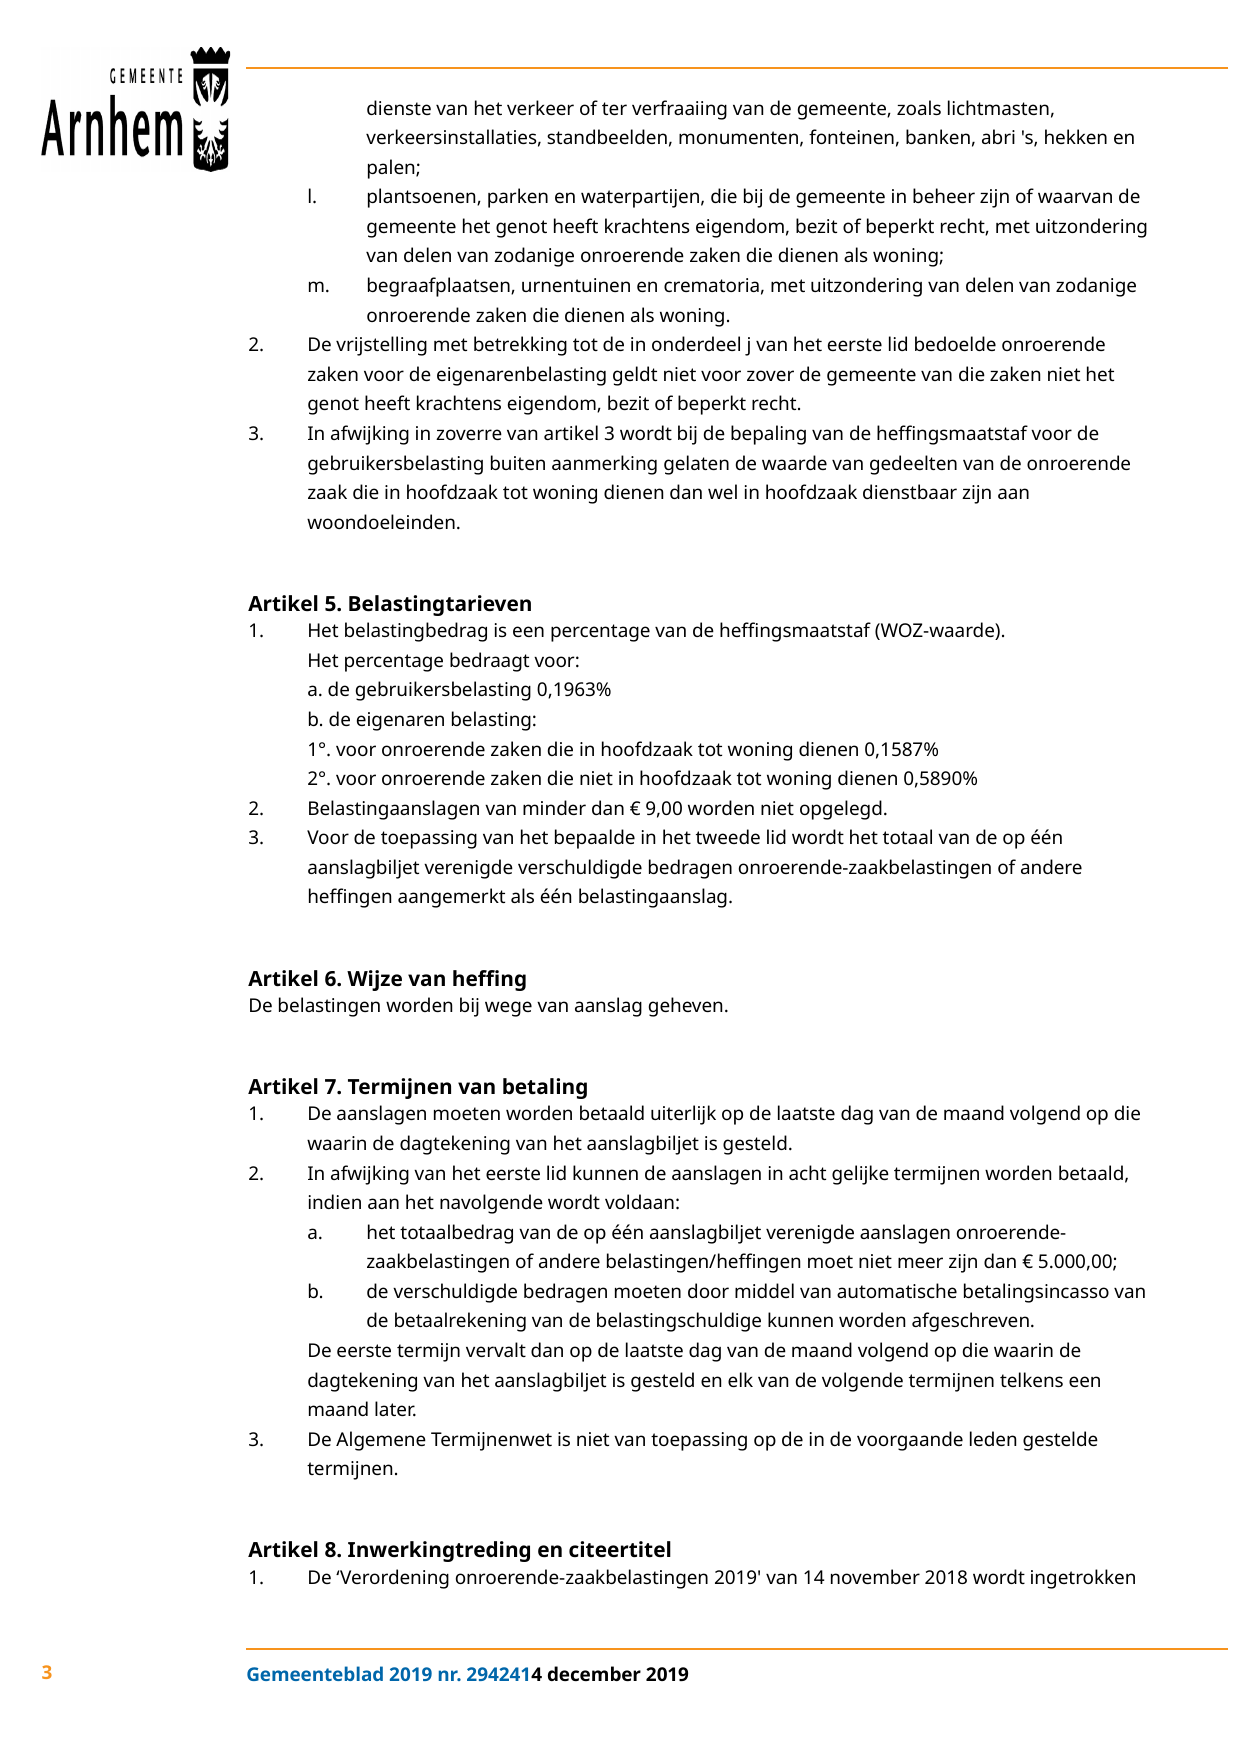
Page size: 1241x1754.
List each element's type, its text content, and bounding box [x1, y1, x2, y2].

list De ‘Verordening onroerende-zaakbelastingen 2019' van 14 november 2018 wordt ingetrokken [248, 1564, 1152, 1590]
list begraafplaatsen, urnentuinen en crematoria, met uitzondering van delen van zodanige onroerende zaken die dienen als woning. [307, 272, 1152, 328]
text Artikel 5. Belastingtarieven [248, 589, 1152, 617]
list Het belastingbedrag is een percentage van de heffingsmaatstaf (WOZ-waarde). [248, 617, 1152, 643]
list De aanslagen moeten worden betaald uiterlijk op de laatste dag van de maand volgend op die waarin de dagtekening van het aanslagbiljet is gesteld. [248, 1101, 1152, 1156]
list het totaalbedrag van de op één aanslagbiljet verenigde aanslagen onroerende-zaakbelastingen of andere belastingen/heffingen moet niet meer zijn dan € 5.000,00; [307, 1219, 1152, 1274]
text Artikel 8. Inwerkingtreding en citeertitel [248, 1536, 1152, 1564]
list 1°. voor onroerende zaken die in hoofdzaak tot woning dienen 0,1587% [248, 736, 1152, 761]
list De vrijstelling met betrekking tot de in onderdeel j van het eerste lid bedoelde onroerende zaken voor de eigenarenbelasting geldt niet voor zover de gemeente van die zaken niet het genot heeft krachtens eigendom, bezit of beperkt recht. [248, 331, 1152, 416]
list Het percentage bedraagt voor: [248, 647, 1152, 673]
text Artikel 7. Termijnen van betaling [248, 1072, 1152, 1101]
list dienste van het verkeer of ter verfraaiing van de gemeente, zoals lichtmasten, verkeersinstallaties, standbeelden, monumenten, fonteinen, banken, abri 's, hekken en palen; [307, 95, 1152, 180]
list De eerste termijn vervalt dan op de laatste dag van de maand volgend op die waarin de dagtekening van het aanslagbiljet is gesteld en elk van de volgende termijnen telkens een maand later. [248, 1337, 1152, 1422]
list de verschuldigde bedragen moeten door middel van automatische betalingsincasso van de betaalrekening van de belastingschuldige kunnen worden afgeschreven. [307, 1278, 1152, 1333]
list In afwijking in zoverre van artikel 3 wordt bij de bepaling van de heffingsmaatstaf voor de gebruikersbelasting buiten aanmerking gelaten de waarde van gedeelten van de onroerende zaak die in hoofdzaak tot woning dienen dan wel in hoofdzaak dienstbaar zijn aan woondoeleinden. [248, 420, 1152, 535]
list Belastingaanslagen van minder dan € 9,00 worden niet opgelegd. [248, 795, 1152, 821]
list In afwijking van het eerste lid kunnen de aanslagen in acht gelijke termijnen worden betaald, indien aan het navolgende wordt voldaan: [248, 1160, 1152, 1215]
list b. de eigenaren belasting: [248, 706, 1152, 732]
text Artikel 6. Wijze van heffing [248, 964, 1152, 992]
list De Algemene Termijnenwet is niet van toepassing op de in de voorgaande leden gestelde termijnen. [248, 1426, 1152, 1481]
list plantsoenen, parken en waterpartijen, die bij de gemeente in beheer zijn of waarvan de gemeente het genot heeft krachtens eigendom, bezit of beperkt recht, met uitzondering van delen van zodanige onroerende zaken die dienen als woning; [307, 183, 1152, 268]
picture [41, 47, 231, 172]
list 2°. voor onroerende zaken die niet in hoofdzaak tot woning dienen 0,5890% [248, 765, 1152, 791]
list Voor de toepassing van het bepaalde in het tweede lid wordt het totaal van de op één aanslagbiljet verenigde verschuldigde bedragen onroerende-zaakbelastingen of andere heffingen aangemerkt als één belastingaanslag. [248, 824, 1152, 909]
list a. de gebruikersbelasting 0,1963% [248, 677, 1152, 702]
text De belastingen worden bij wege van aanslag geheven. [248, 992, 1152, 1018]
